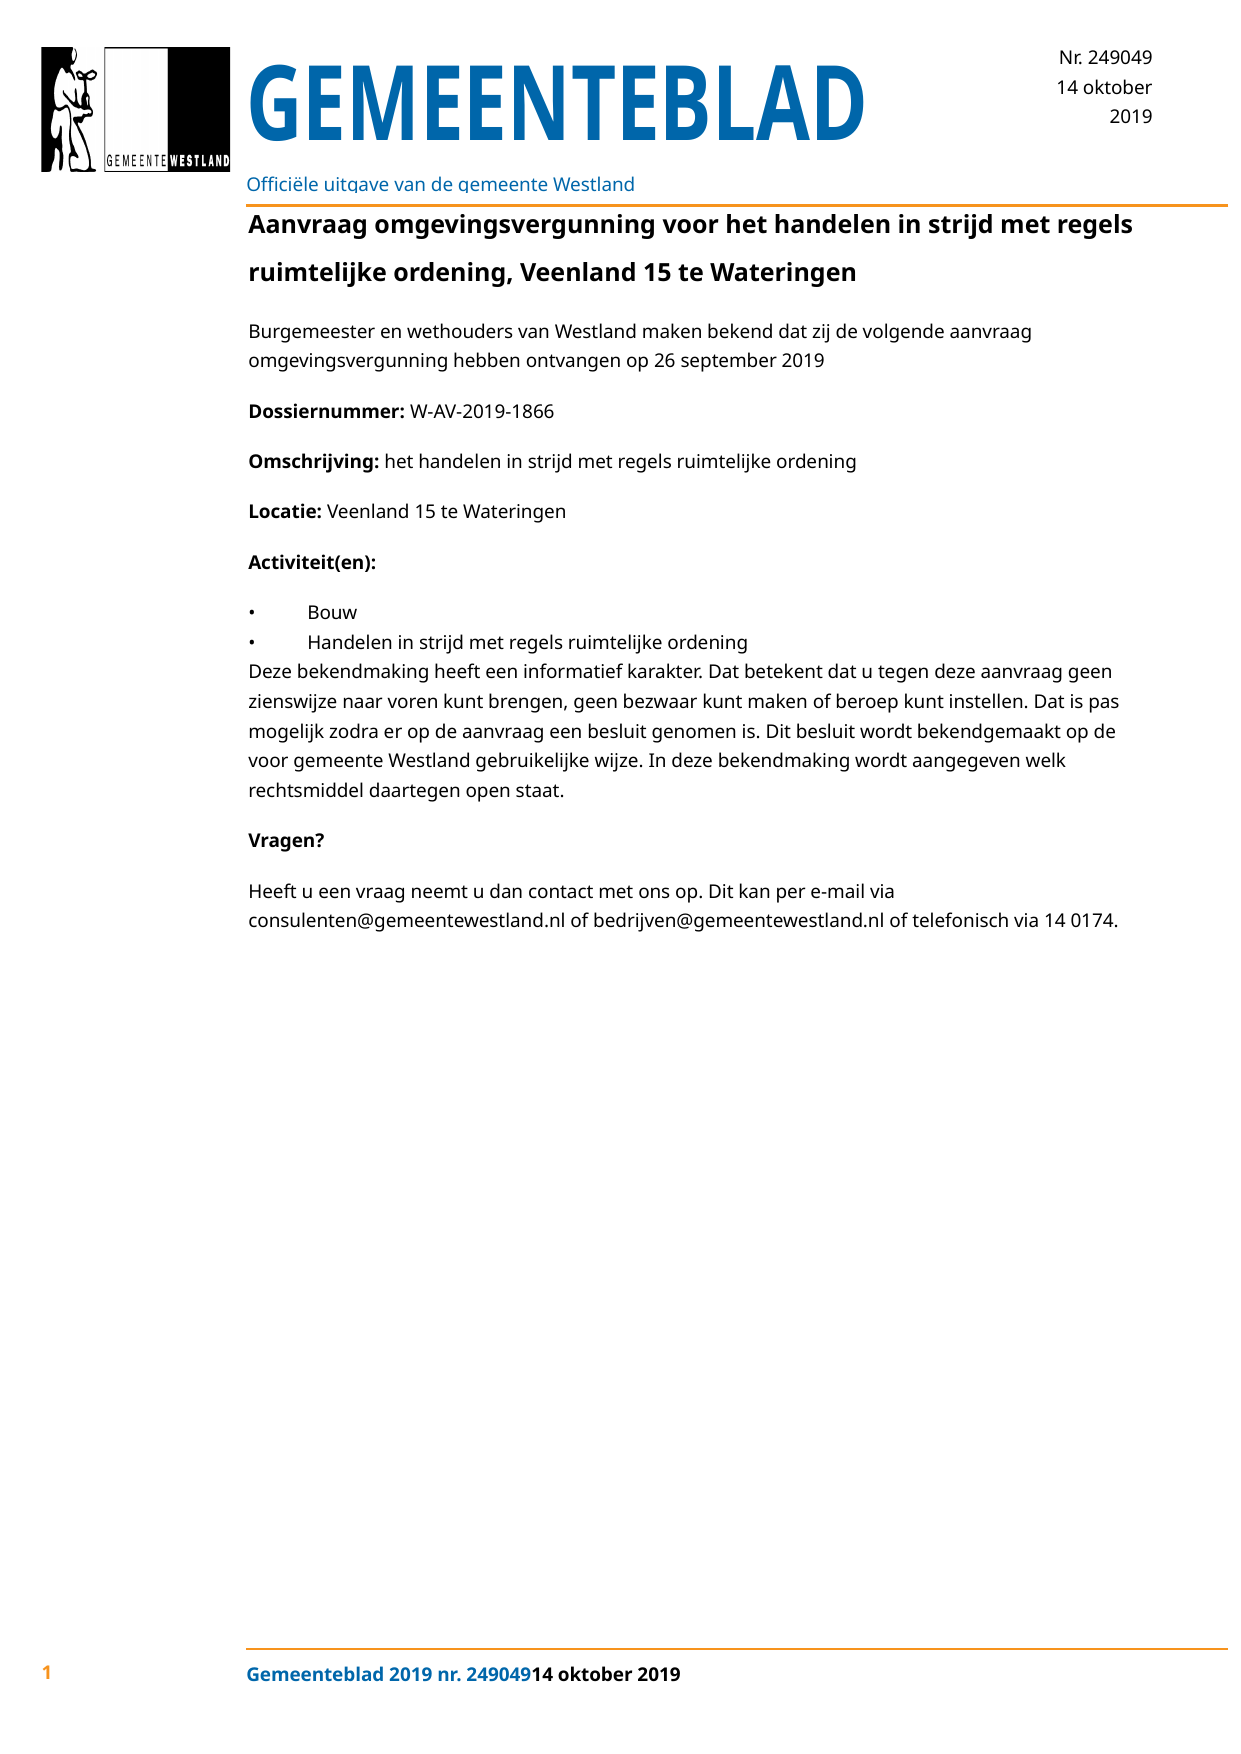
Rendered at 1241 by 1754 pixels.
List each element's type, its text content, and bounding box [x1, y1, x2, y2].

text Aanvraag omgevingsvergunning voor het handelen in strijd met regels ruimtelijke ordening, Veenland 15 te Wateringen [248, 207, 1152, 288]
text Locatie: Veenland 15 te Wateringen [248, 499, 1152, 524]
text Heeft u een vraag neemt u dan contact met ons op. Dit kan per e-mail via consulenten@gemeentewestland.nl of bedrijven@gemeentewestland.nl of telefonisch via 14 0174. [248, 878, 1152, 933]
list Bouw [248, 599, 1152, 625]
picture [41, 47, 231, 172]
text Vragen? [248, 827, 1152, 853]
text Activiteit(en): [248, 549, 1152, 575]
text Deze bekendmaking heeft een informatief karakter. Dat betekent dat u tegen deze aanvraag geen zienswijze naar voren kunt brengen, geen bezwaar kunt maken of beroep kunt instellen. Dat is pas mogelijk zodra er op de aanvraag een besluit genomen is. Dit besluit wordt bekendgemaakt op de voor gemeente Westland gebruikelijke wijze. In deze bekendmaking wordt aangegeven welk rechtsmiddel daartegen open staat. [248, 659, 1152, 803]
text Burgemeester en wethouders van Westland maken bekend dat zij de volgende aanvraag omgevingsvergunning hebben ontvangen op 26 september 2019 [248, 318, 1152, 373]
list Handelen in strijd met regels ruimtelijke ordening [248, 629, 1152, 655]
text Omschrijving: het handelen in strijd met regels ruimtelijke ordening [248, 448, 1152, 474]
text Dossiernummer: W-AV-2019-1866 [248, 398, 1152, 424]
